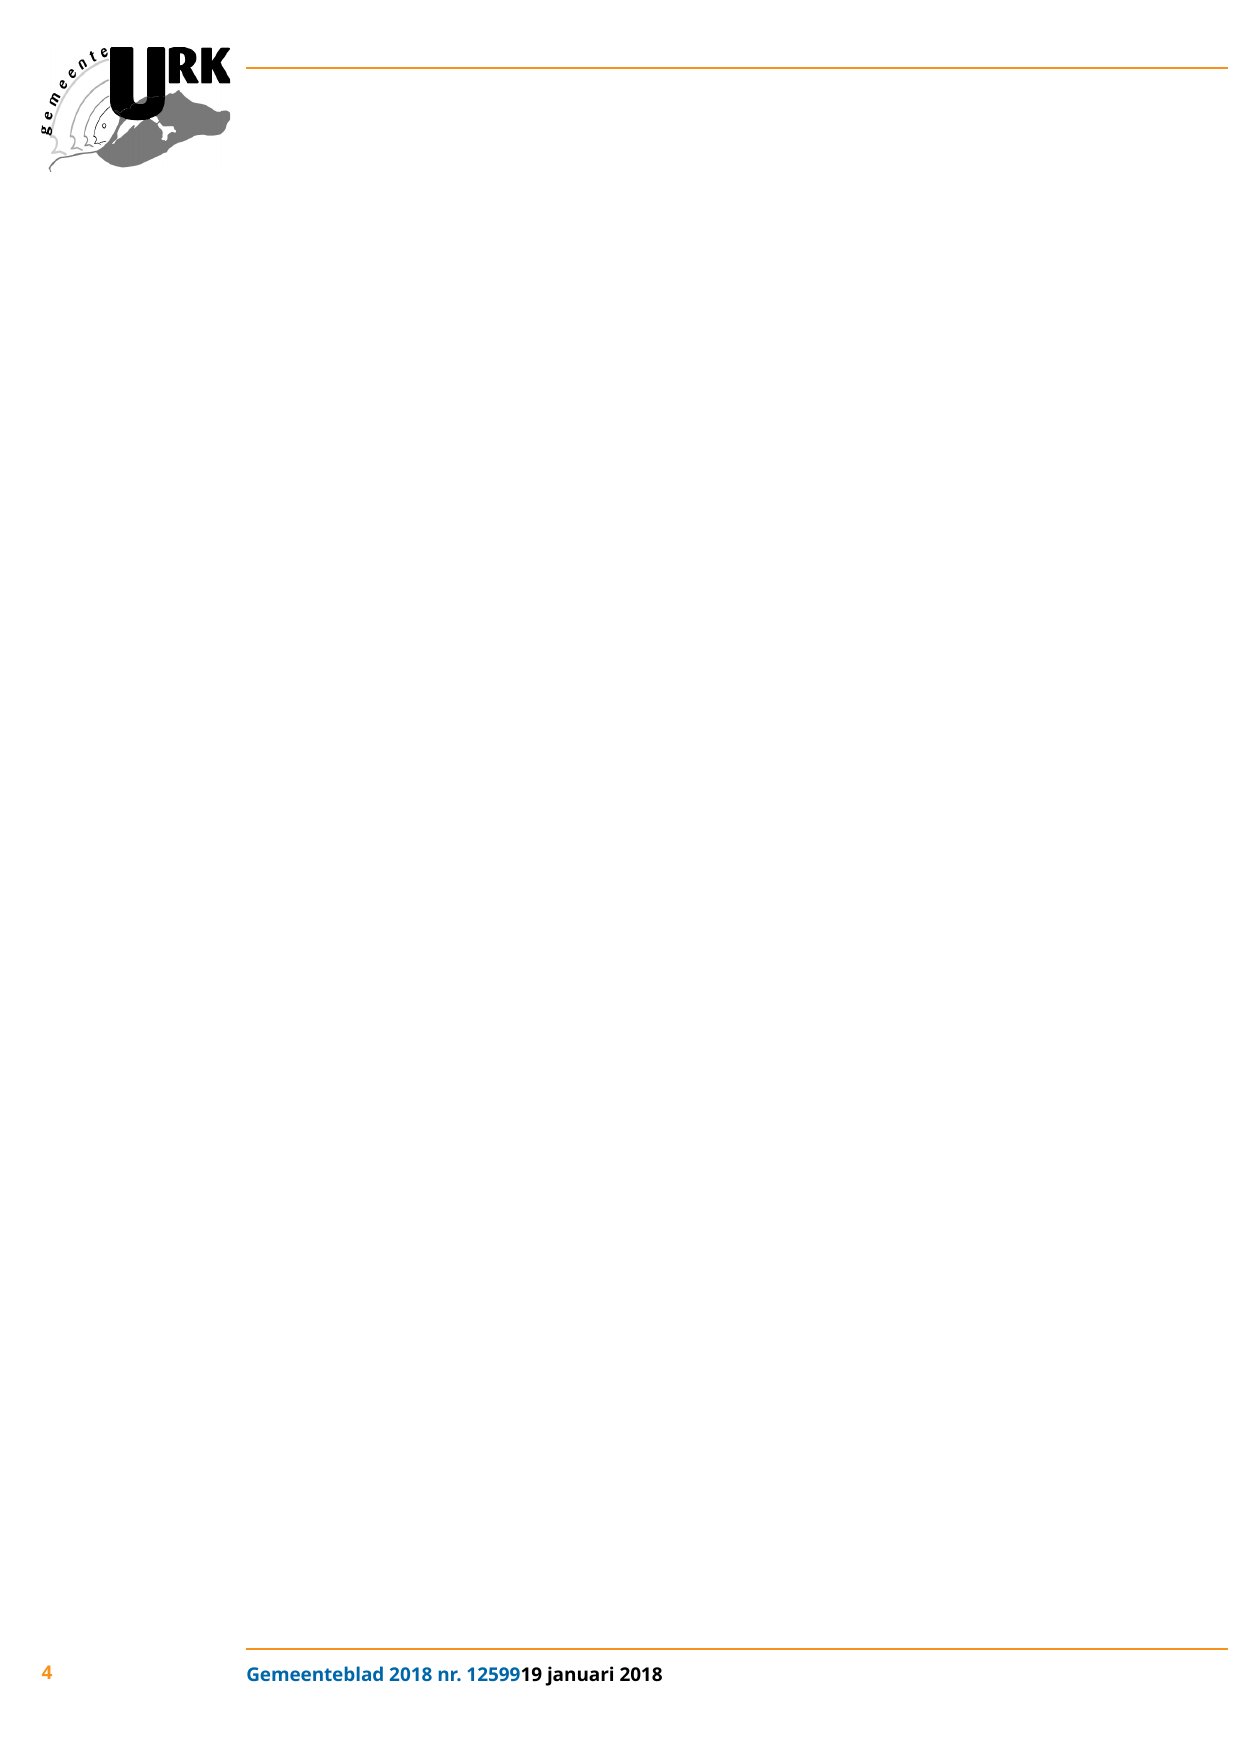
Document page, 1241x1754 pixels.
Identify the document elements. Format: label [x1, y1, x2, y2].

picture [41, 47, 231, 172]
